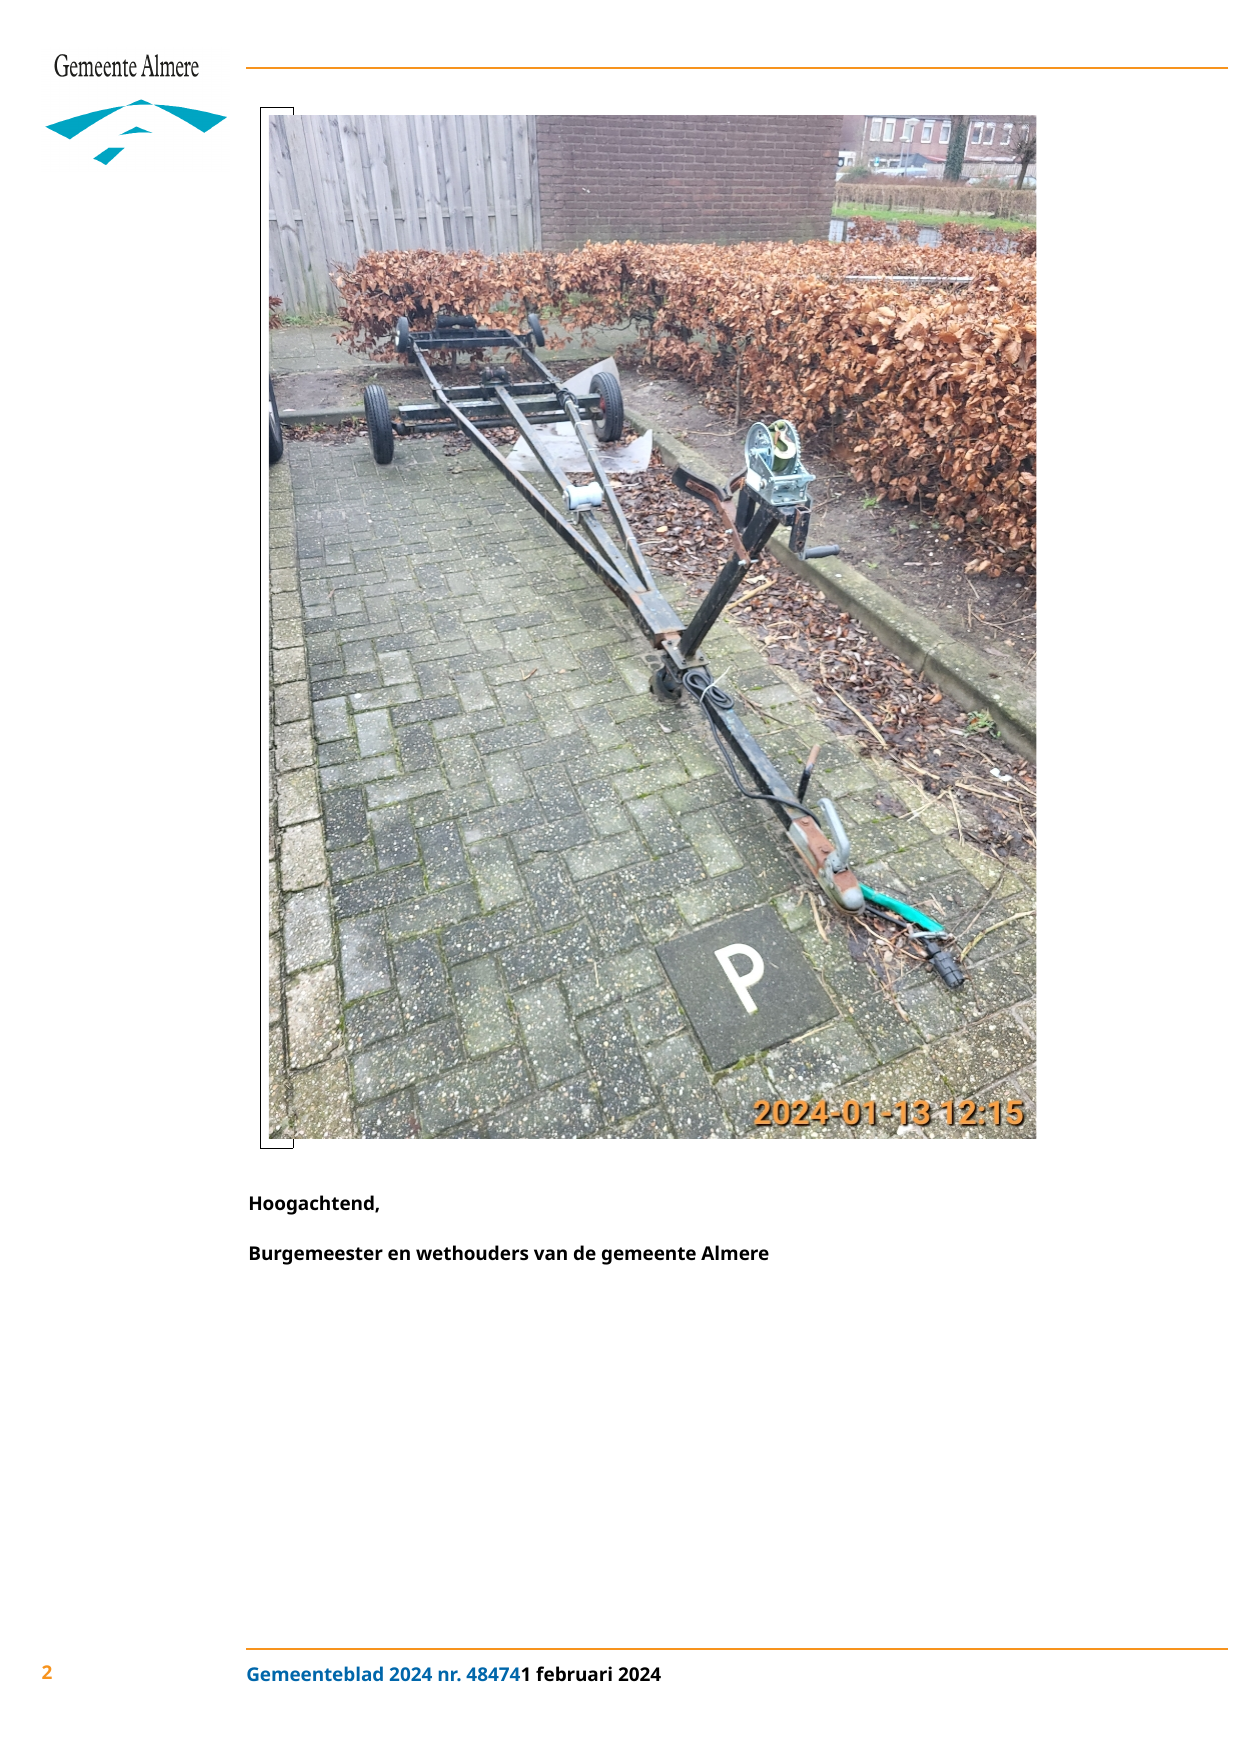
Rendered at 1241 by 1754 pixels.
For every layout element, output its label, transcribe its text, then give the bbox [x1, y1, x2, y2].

picture [41, 47, 231, 172]
text Burgemeester en wethouders van de gemeente Almere [248, 1241, 1152, 1266]
text Hoogachtend, [248, 1190, 1152, 1216]
picture [268, 115, 1037, 1139]
